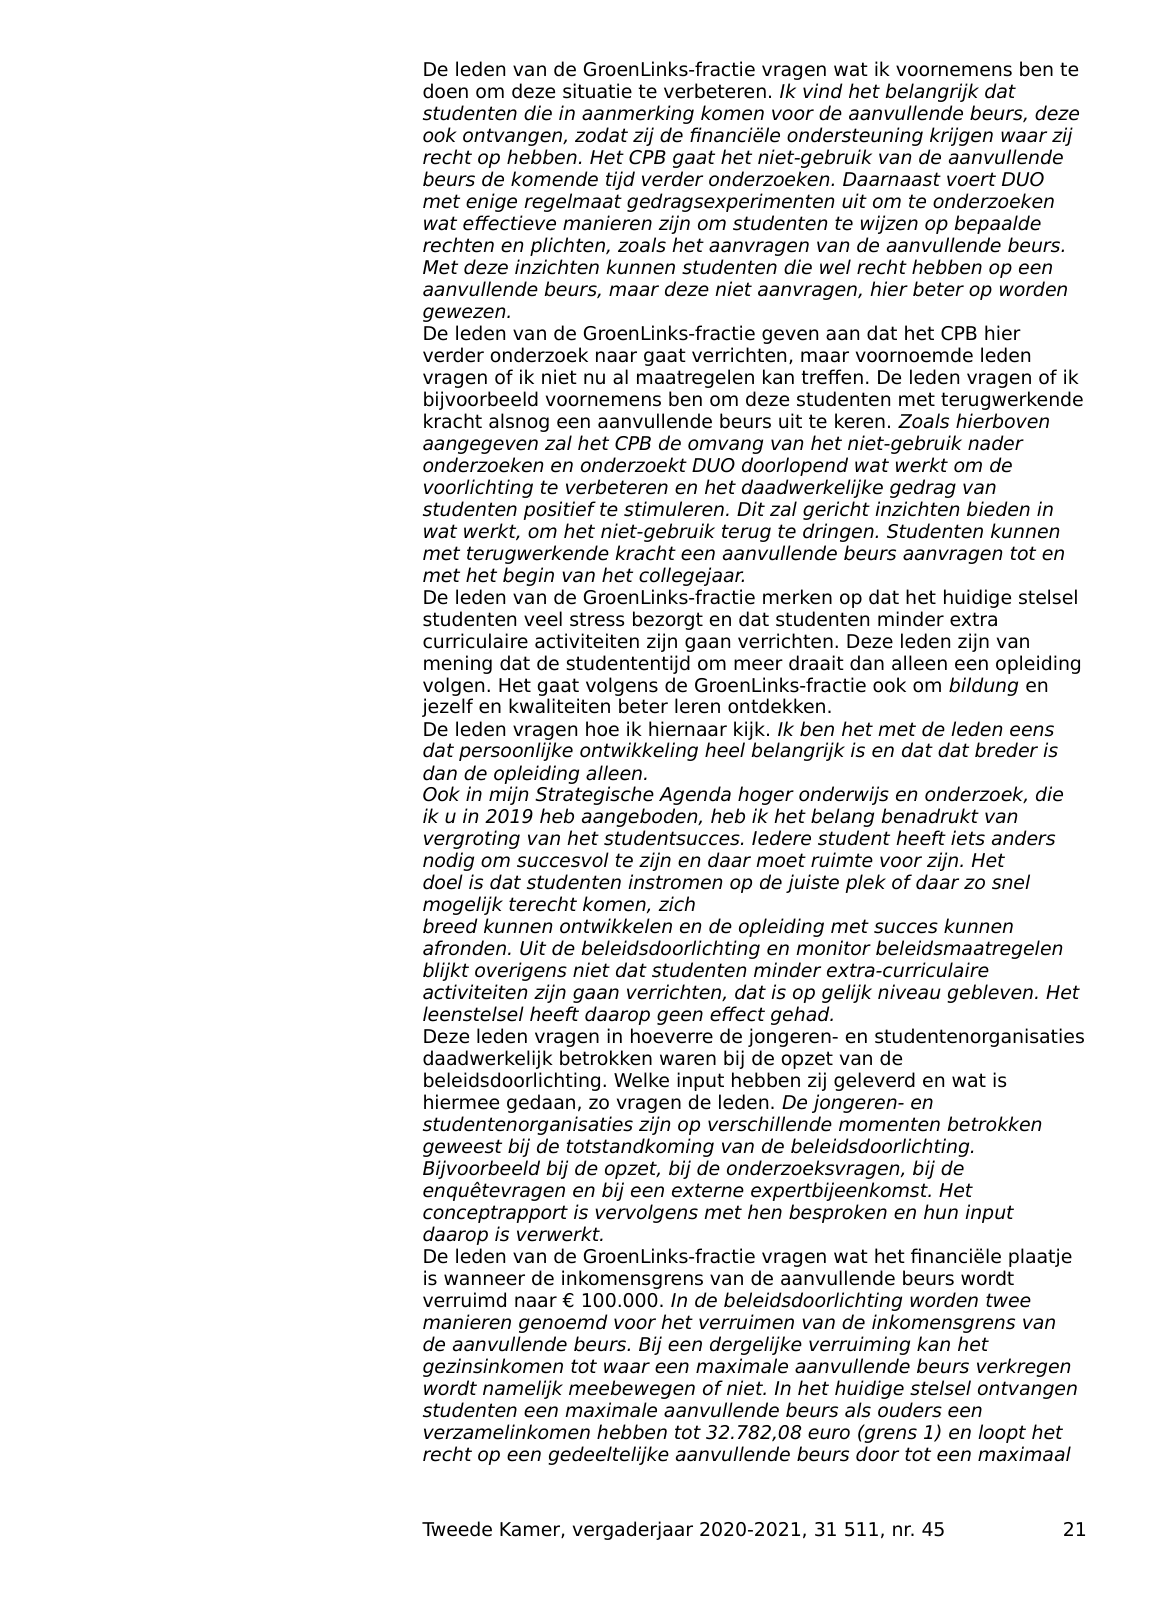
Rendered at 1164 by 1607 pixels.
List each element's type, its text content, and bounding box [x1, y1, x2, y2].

text Ook in mijn Strategische Agenda hoger onderwijs en onderzoek, die ik u in 2019 heb aangeboden, heb ik het belang benadrukt van vergroting van het studentsucces. Iedere student heeft iets anders nodig om succesvol te zijn en daar moet ruimte voor zijn. Het [422, 784, 1087, 872]
text breed kunnen ontwikkelen en de opleiding met succes kunnen afronden. Uit de beleidsdoorlichting en monitor beleidsmaatregelen blijkt overigens niet dat studenten minder extra-curriculaire activiteiten zijn gaan verrichten, dat is op gelijk niveau gebleven. Het leenstelsel heeft daarop geen effect gehad. [422, 916, 1087, 1026]
text De leden van de GroenLinks-fractie geven aan dat het CPB hier verder onderzoek naar gaat verrichten, maar voornoemde leden vragen of ik niet nu al maatregelen kan treffen. De leden vragen of ik bijvoorbeeld voornemens ben om deze studenten met terugwerkende kracht alsnog een aanvullende beurs uit te keren. Zoals hierboven aangegeven zal het CPB de omvang van het niet-gebruik nader onderzoeken en onderzoekt DUO doorlopend wat werkt om de voorlichting te verbeteren en het daadwerkelijke gedrag van studenten positief te stimuleren. Dit zal gericht inzichten bieden in wat werkt, om het niet-gebruik terug te dringen. Studenten kunnen met terugwerkende kracht een aanvullende beurs aanvragen tot en met het begin van het collegejaar. [422, 323, 1087, 587]
text De leden van de GroenLinks-fractie vragen wat ik voornemens ben te doen om deze situatie te verbeteren. Ik vind het belangrijk dat studenten die in aanmerking komen voor de aanvullende beurs, deze ook ontvangen, zodat zij de financiële ondersteuning krijgen waar zij recht op hebben. Het CPB gaat het niet-gebruik van de aanvullende beurs de komende tijd verder onderzoeken. Daarnaast voert DUO met enige regelmaat gedragsexperimenten uit om te onderzoeken wat effectieve manieren zijn om studenten te wijzen op bepaalde rechten en plichten, zoals het aanvragen van de aanvullende beurs. Met deze inzichten kunnen studenten die wel recht hebben op een aanvullende beurs, maar deze niet aanvragen, hier beter op worden gewezen. [422, 59, 1087, 323]
text doel is dat studenten instromen op de juiste plek of daar zo snel mogelijk terecht komen, zich [422, 872, 1087, 916]
text De leden van de GroenLinks-fractie merken op dat het huidige stelsel studenten veel stress bezorgt en dat studenten minder extra curriculaire activiteiten zijn gaan verrichten. Deze leden zijn van mening dat de studententijd om meer draait dan alleen een opleiding volgen. Het gaat volgens de GroenLinks-fractie ook om bildung en jezelf en kwaliteiten beter leren ontdekken. [422, 587, 1087, 718]
text Deze leden vragen in hoeverre de jongeren- en studentenorganisaties daadwerkelijk betrokken waren bij de opzet van de beleidsdoorlichting. Welke input hebben zij geleverd en wat is hiermee gedaan, zo vragen de leden. De jongeren- en studentenorganisaties zijn op verschillende momenten betrokken geweest bij de totstandkoming van de beleidsdoorlichting. Bijvoorbeeld bij de opzet, bij de onderzoeksvragen, bij de enquêtevragen en bij een externe expertbijeenkomst. Het conceptrapport is vervolgens met hen besproken en hun input daarop is verwerkt. [422, 1026, 1087, 1246]
text De leden vragen hoe ik hiernaar kijk. Ik ben het met de leden eens dat persoonlijke ontwikkeling heel belangrijk is en dat dat breder is dan de opleiding alleen. [422, 718, 1087, 784]
text De leden van de GroenLinks-fractie vragen wat het financiële plaatje is wanneer de inkomensgrens van de aanvullende beurs wordt verruimd naar € 100.000. In de beleidsdoorlichting worden twee manieren genoemd voor het verruimen van de inkomensgrens van de aanvullende beurs. Bij een dergelijke verruiming kan het gezinsinkomen tot waar een maximale aanvullende beurs verkregen wordt namelijk meebewegen of niet. In het huidige stelsel ontvangen studenten een maximale aanvullende beurs als ouders een verzamelinkomen hebben tot 32.782,08 euro (grens 1) en loopt het recht op een gedeeltelijke aanvullende beurs door tot een maximaal [422, 1246, 1087, 1466]
